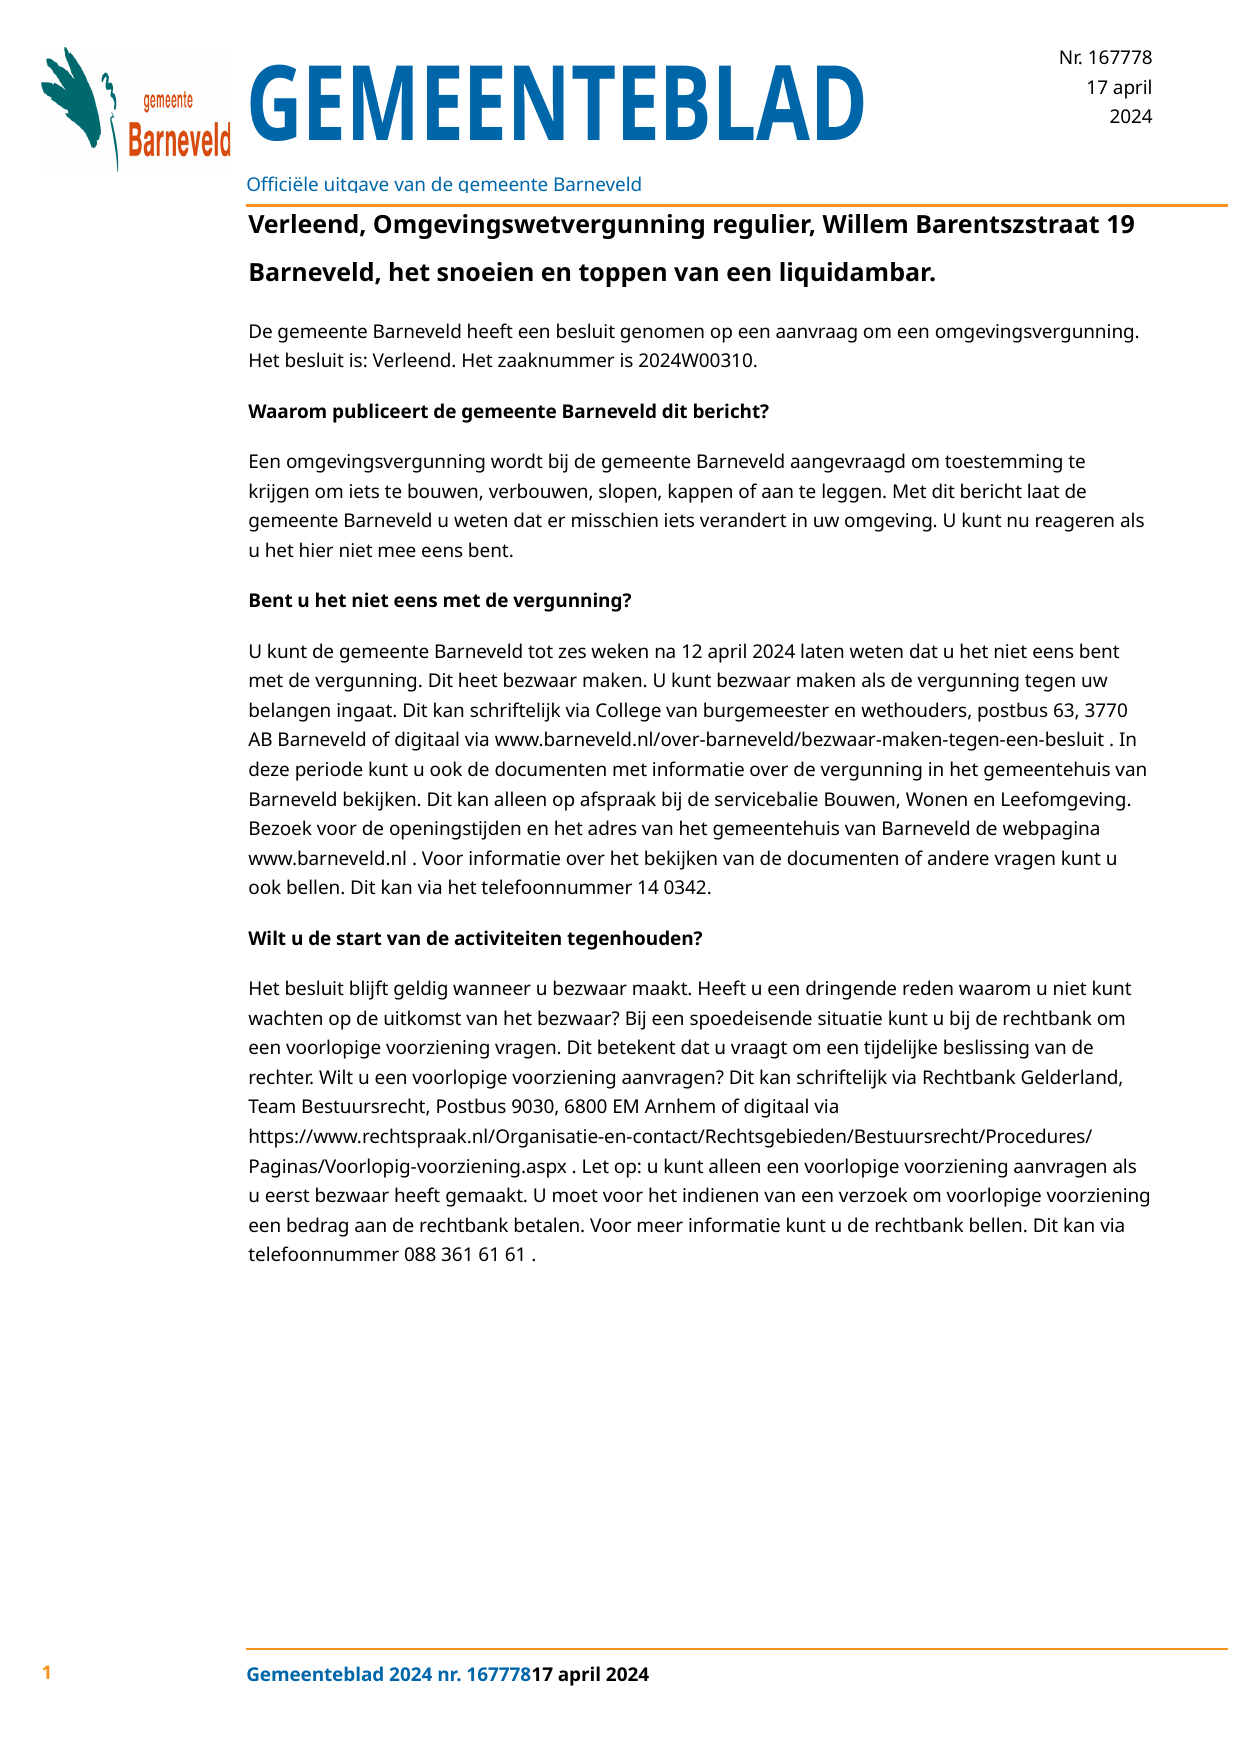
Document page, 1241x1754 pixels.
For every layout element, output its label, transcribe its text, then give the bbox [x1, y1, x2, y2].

text U kunt de gemeente Barneveld tot zes weken na 12 april 2024 laten weten dat u het niet eens bent met de vergunning. Dit heet bezwaar maken. U kunt bezwaar maken als de vergunning tegen uw belangen ingaat. Dit kan schriftelijk via College van burgemeester en wethouders, postbus 63, 3770 AB Barneveld of digitaal via www.barneveld.nl/over-barneveld/bezwaar-maken-tegen-een-besluit . In deze periode kunt u ook de documenten met informatie over de vergunning in het gemeentehuis van Barneveld bekijken. Dit kan alleen op afspraak bij de servicebalie Bouwen, Wonen en Leefomgeving. Bezoek voor de openingstijden en het adres van het gemeentehuis van Barneveld de webpagina www.barneveld.nl . Voor informatie over het bekijken van de documenten of andere vragen kunt u ook bellen. Dit kan via het telefoonnummer 14 0342. [248, 638, 1152, 900]
picture [41, 47, 231, 172]
text Verleend, Omgevingswetvergunning regulier, Willem Barentszstraat 19 Barneveld, het snoeien en toppen van een liquidambar. [248, 207, 1152, 288]
text De gemeente Barneveld heeft een besluit genomen op een aanvraag om een omgevingsvergunning. Het besluit is: Verleend. Het zaaknummer is 2024W00310. [248, 318, 1152, 373]
text Het besluit blijft geldig wanneer u bezwaar maakt. Heeft u een dringende reden waarom u niet kunt wachten op de uitkomst van het bezwaar? Bij een spoedeisende situatie kunt u bij de rechtbank om een voorlopige voorziening vragen. Dit betekent dat u vraagt om een tijdelijke beslissing van de rechter. Wilt u een voorlopige voorziening aanvragen? Dit kan schriftelijk via Rechtbank Gelderland, Team Bestuursrecht, Postbus 9030, 6800 EM Arnhem of digitaal via https://www.rechtspraak.nl/Organisatie-en-contact/Rechtsgebieden/Bestuursrecht/Procedures/Paginas/Voorlopig-voorziening.aspx . Let op: u kunt alleen een voorlopige voorziening aanvragen als u eerst bezwaar heeft gemaakt. U moet voor het indienen van een verzoek om voorlopige voorziening een bedrag aan de rechtbank betalen. Voor meer informatie kunt u de rechtbank bellen. Dit kan via telefoonnummer 088 361 61 61 . [248, 975, 1152, 1267]
text Bent u het niet eens met de vergunning? [248, 587, 1152, 613]
text Een omgevingsvergunning wordt bij de gemeente Barneveld aangevraagd om toestemming te krijgen om iets te bouwen, verbouwen, slopen, kappen of aan te leggen. Met dit bericht laat de gemeente Barneveld u weten dat er misschien iets verandert in uw omgeving. U kunt nu reageren als u het hier niet mee eens bent. [248, 448, 1152, 563]
text Waarom publiceert de gemeente Barneveld dit bericht? [248, 398, 1152, 424]
text Wilt u de start van de activiteiten tegenhouden? [248, 925, 1152, 951]
